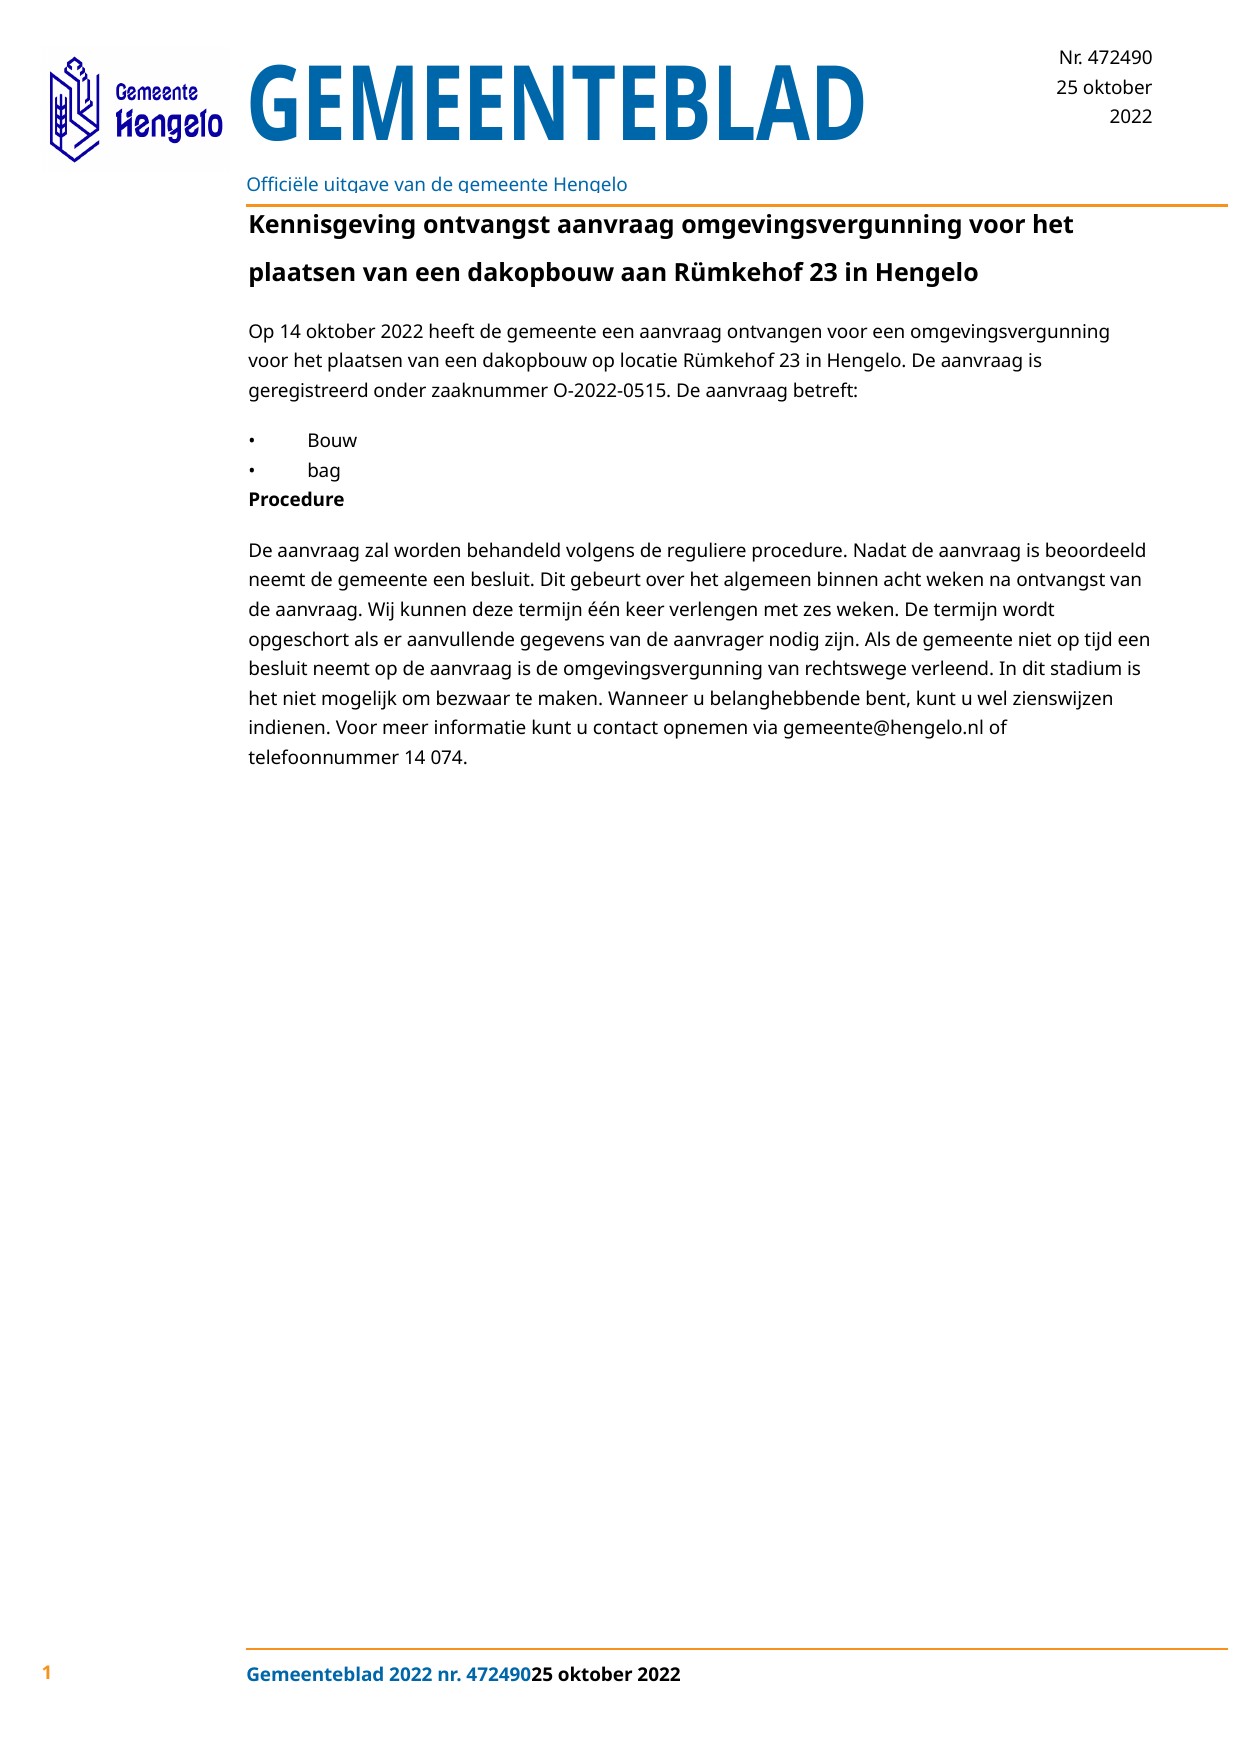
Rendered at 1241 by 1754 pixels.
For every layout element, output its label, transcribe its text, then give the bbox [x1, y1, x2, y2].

text De aanvraag zal worden behandeld volgens de reguliere procedure. Nadat de aanvraag is beoordeeld neemt de gemeente een besluit. Dit gebeurt over het algemeen binnen acht weken na ontvangst van de aanvraag. Wij kunnen deze termijn één keer verlengen met zes weken. De termijn wordt opgeschort als er aanvullende gegevens van de aanvrager nodig zijn. Als de gemeente niet op tijd een besluit neemt op de aanvraag is de omgevingsvergunning van rechtswege verleend. In dit stadium is het niet mogelijk om bezwaar te maken. Wanneer u belanghebbende bent, kunt u wel zienswijzen indienen. Voor meer informatie kunt u contact opnemen via gemeente@hengelo.nl of telefoonnummer 14 074. [248, 537, 1152, 770]
text Op 14 oktober 2022 heeft de gemeente een aanvraag ontvangen voor een omgevingsvergunning voor het plaatsen van een dakopbouw op locatie Rümkehof 23 in Hengelo. De aanvraag is geregistreerd onder zaaknummer O-2022-0515. De aanvraag betreft: [248, 318, 1152, 403]
picture [41, 47, 231, 172]
text Kennisgeving ontvangst aanvraag omgevingsvergunning voor het plaatsen van een dakopbouw aan Rümkehof 23 in Hengelo [248, 207, 1152, 288]
list bag [248, 457, 1152, 483]
text Procedure [248, 487, 1152, 512]
list Bouw [248, 427, 1152, 453]
